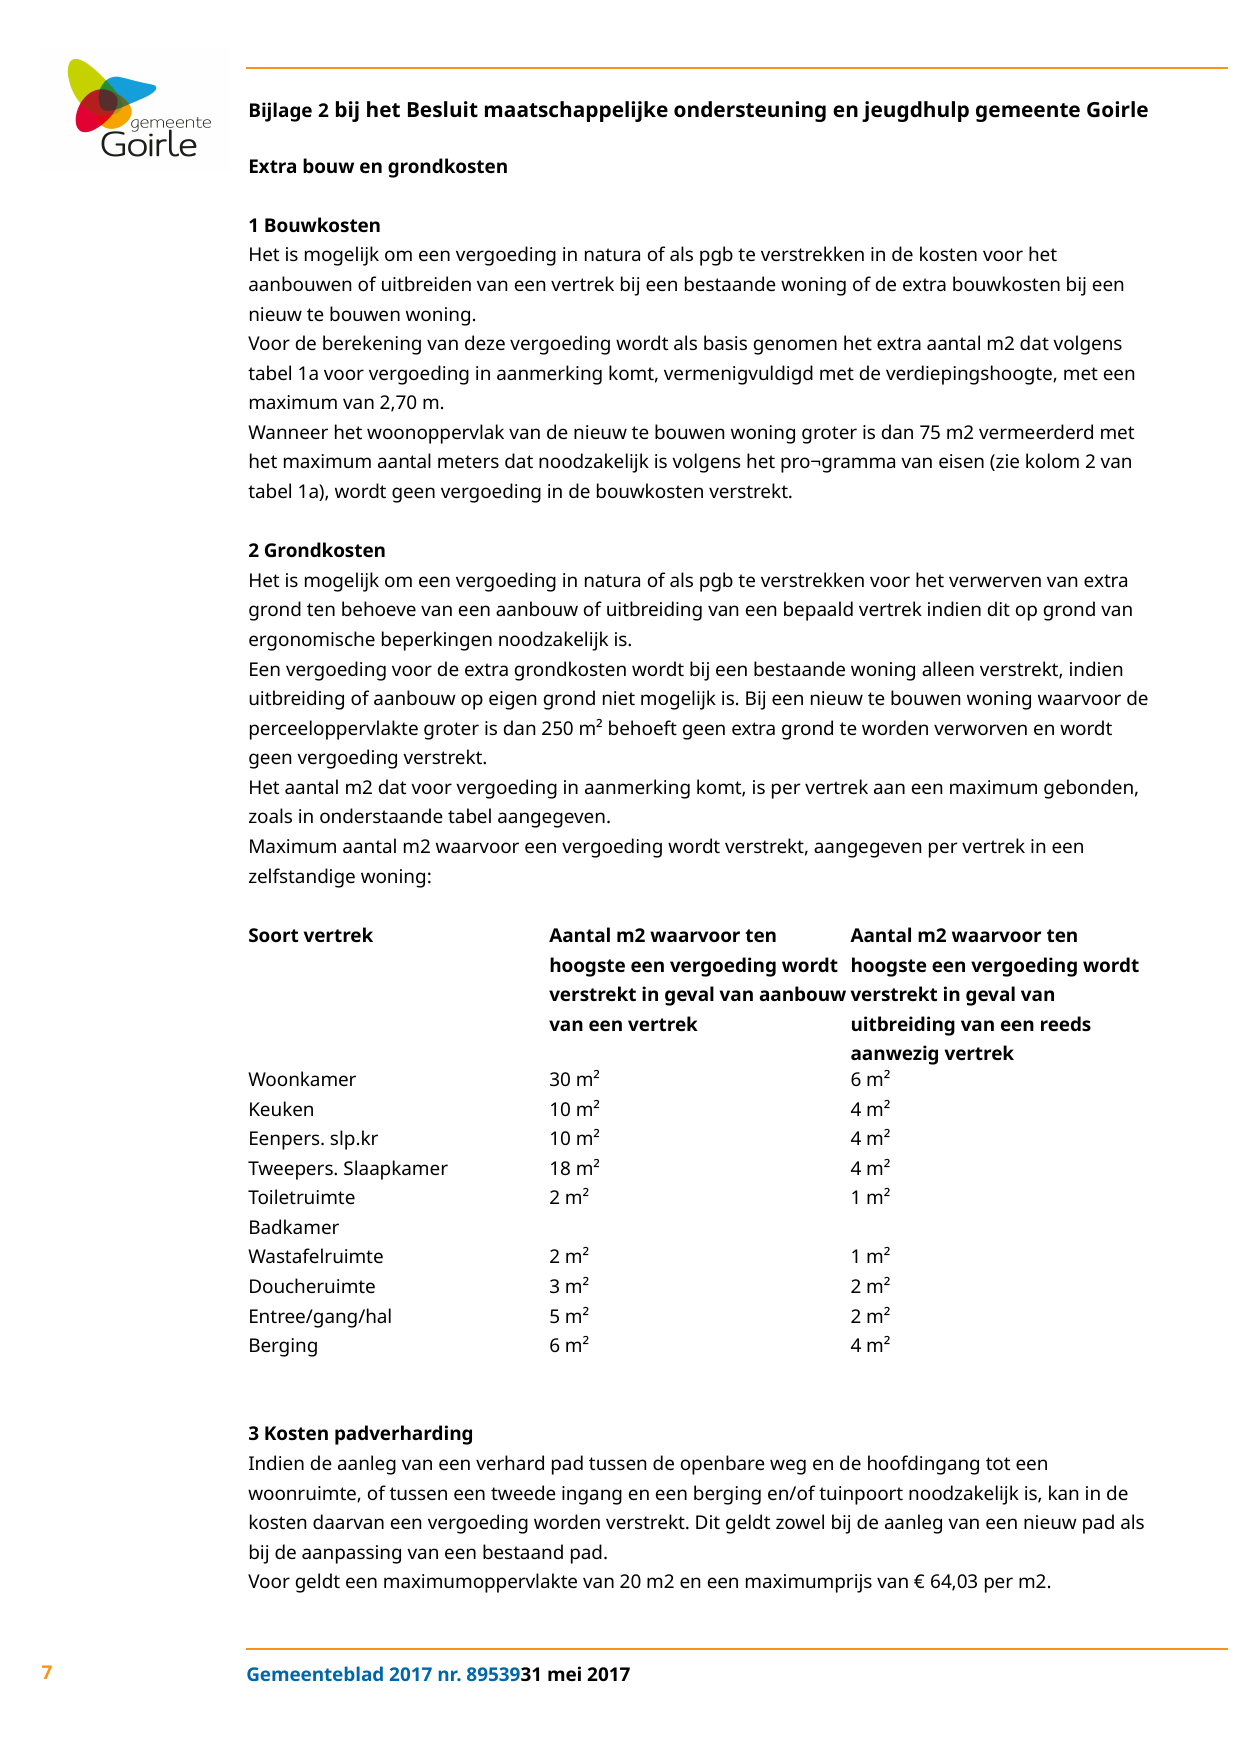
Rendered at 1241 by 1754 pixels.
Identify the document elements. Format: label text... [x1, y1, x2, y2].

text Extra bouw en grondkosten [248, 153, 1152, 179]
text Het is mogelijk om een vergoeding in natura of als pgb te verstrekken in de kosten voor het aanbouwen of uitbreiden van een vertrek bij een bestaande woning of de extra bouwkosten bij een nieuw te bouwen woning. [248, 242, 1152, 327]
text Maximum aantal m2 waarvoor een vergoeding wordt verstrekt, aangegeven per vertrek in een zelfstandige woning: [248, 833, 1152, 889]
text 2 Grondkosten [248, 537, 1152, 563]
text Het is mogelijk om een vergoeding in natura of als pgb te verstrekken voor het verwerven van extra grond ten behoeve van een aanbouw of uitbreiding van een bepaald vertrek indien dit op grond van ergonomische beperkingen noodzakelijk is. [248, 567, 1152, 652]
table_header Aantal m2 waarvoor ten hoogste een vergoeding wordt verstrekt in geval van uitbreiding van een reeds aanwezig vertrek [850, 922, 1152, 1066]
text Bijlage 2 bij het Besluit maatschappelijke ondersteuning en jeugdhulp gemeente Goirle [248, 95, 1152, 123]
text Wanneer het woonoppervlak van de nieuw te bouwen woning groter is dan 75 m2 vermeerderd met het maximum aantal meters dat noodzakelijk is volgens het pro¬gramma van eisen (zie kolom 2 van tabel 1a), wordt geen vergoeding in de bouwkosten verstrekt. [248, 419, 1152, 504]
text Voor de berekening van deze vergoeding wordt als basis genomen het extra aantal m2 dat volgens tabel 1a voor vergoeding in aanmerking komt, vermenigvuldigd met de verdiepingshoogte, met een maximum van 2,70 m. [248, 330, 1152, 415]
text Een vergoeding voor de extra grondkosten wordt bij een bestaande woning alleen verstrekt, indien uitbreiding of aanbouw op eigen grond niet mogelijk is. Bij een nieuw te bouwen woning waarvoor de perceeloppervlakte groter is dan 250 m² behoeft geen extra grond te worden verworven en wordt geen vergoeding verstrekt. [248, 656, 1152, 770]
text Voor geldt een maximumoppervlakte van 20 m2 en een maximumprijs van € 64,03 per m2. [248, 1568, 1152, 1594]
table_cell 6 m² 4 m² 4 m² 4 m² 1 m² 1 m² 2 m² 2 m² 4 m² [850, 1066, 1152, 1388]
text Het aantal m2 dat voor vergoeding in aanmerking komt, is per vertrek aan een maximum gebonden, zoals in onderstaande tabel aangegeven. [248, 774, 1152, 829]
table_header Aantal m2 waarvoor ten hoogste een vergoeding wordt verstrekt in geval van aanbouw van een vertrek [549, 922, 850, 1066]
picture [41, 47, 231, 172]
table_header Soort vertrek [248, 922, 549, 1066]
text 3 Kosten padverharding [248, 1421, 1152, 1446]
table_cell Woonkamer Keuken Eenpers. slp.kr Tweepers. Slaapkamer Toiletruimte Badkamer Wastafelruimte Doucheruimte Entree/gang/hal Berging [248, 1066, 549, 1388]
table_cell 30 m² 10 m² 10 m² 18 m² 2 m² 2 m² 3 m² 5 m² 6 m² [549, 1066, 850, 1388]
text Indien de aanleg van een verhard pad tussen de openbare weg en de hoofdingang tot een woonruimte, of tussen een tweede ingang en een berging en/of tuinpoort noodzakelijk is, kan in de kosten daarvan een vergoeding worden verstrekt. Dit geldt zowel bij de aanleg van een nieuw pad als bij de aanpassing van een bestaand pad. [248, 1450, 1152, 1565]
text 1 Bouwkosten [248, 212, 1152, 238]
